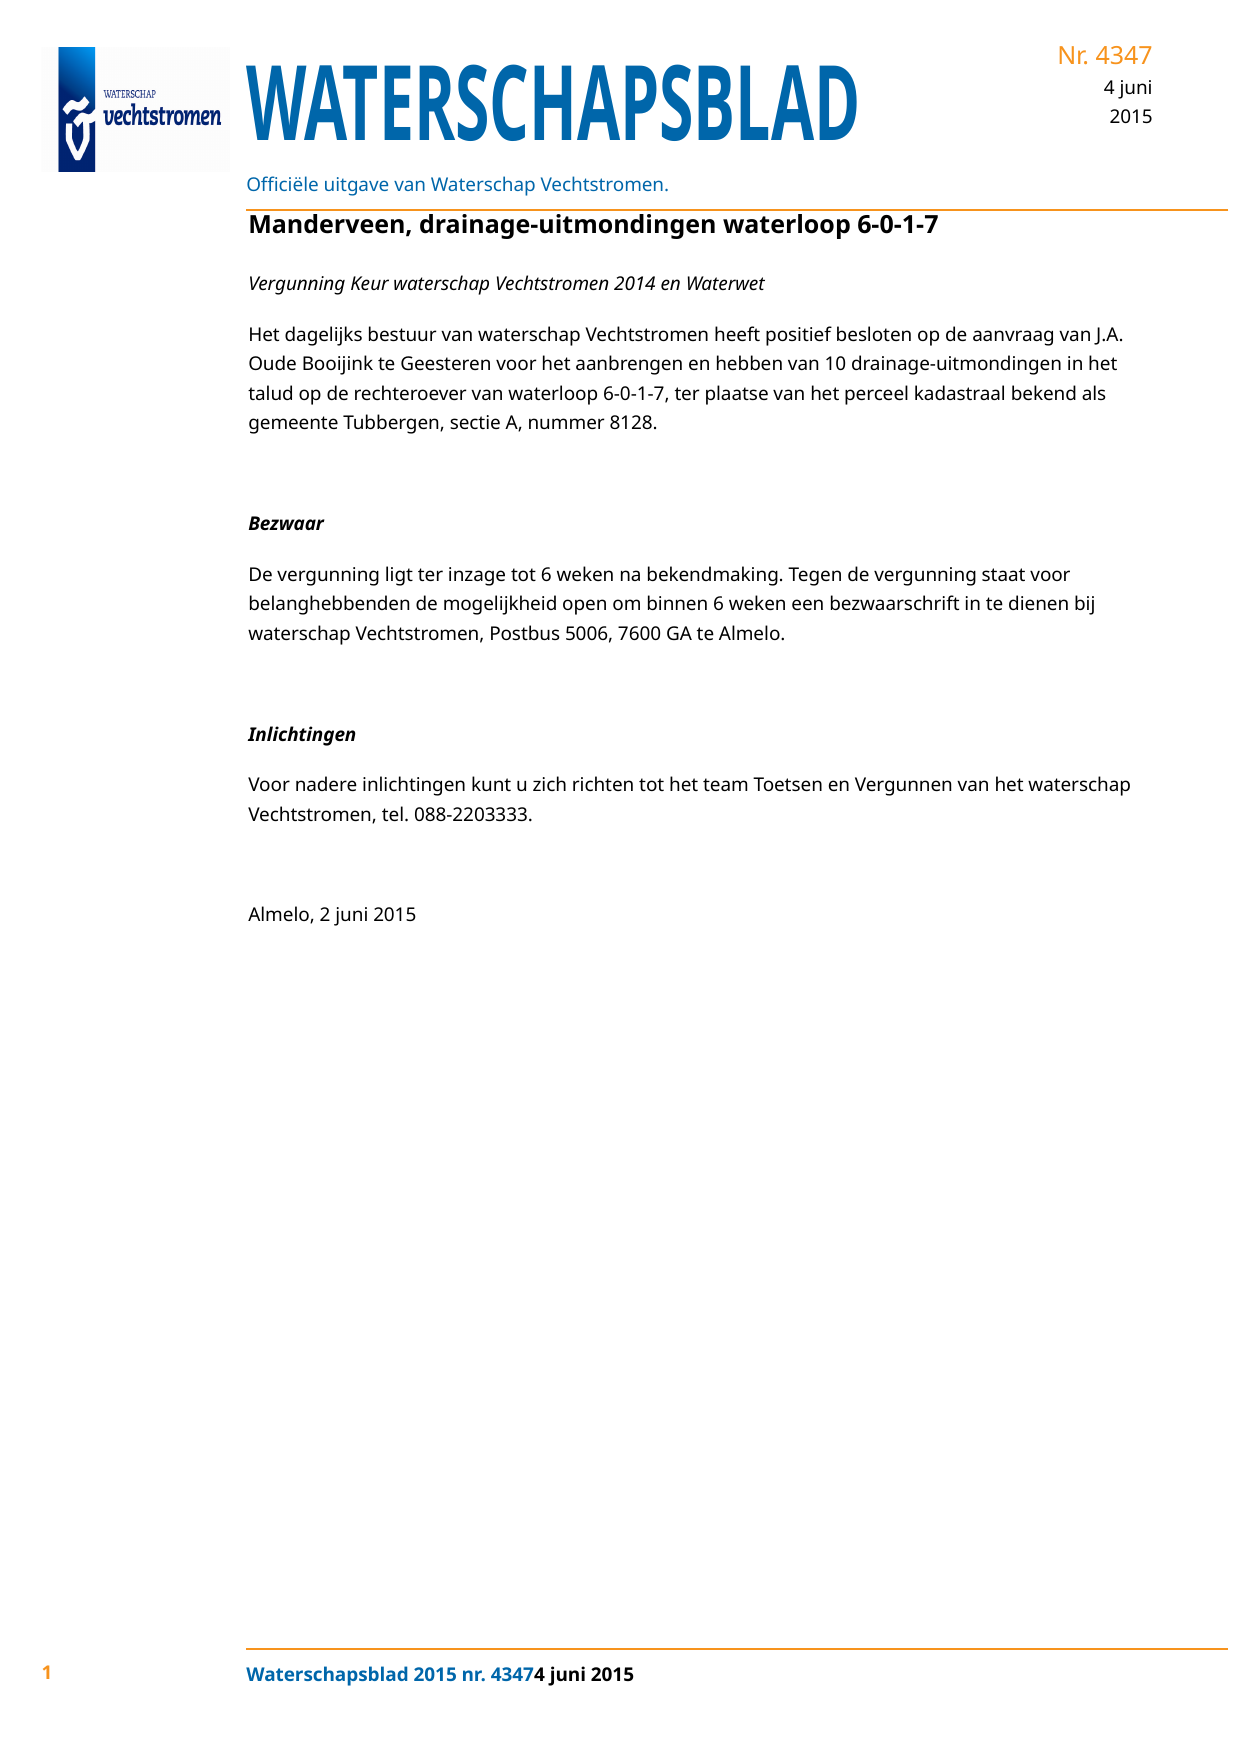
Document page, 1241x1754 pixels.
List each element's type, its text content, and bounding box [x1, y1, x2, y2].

text Almelo, 2 juni 2015 [248, 902, 1152, 927]
text Het dagelijks bestuur van waterschap Vechtstromen heeft positief besloten op de aanvraag van J.A. Oude Booijink te Geesteren voor het aanbrengen en hebben van 10 drainage-uitmondingen in het talud op de rechteroever van waterloop 6-0-1-7, ter plaatse van het perceel kadastraal bekend als gemeente Tubbergen, sectie A, nummer 8128. [248, 321, 1152, 435]
text Vergunning Keur waterschap Vechtstromen 2014 en Waterwet [248, 270, 1152, 296]
text Bezwaar [248, 510, 1152, 536]
text De vergunning ligt ter inzage tot 6 weken na bekendmaking. Tegen de vergunning staat voor belanghebbenden de mogelijkheid open om binnen 6 weken een bezwaarschrift in te dienen bij waterschap Vechtstromen, Postbus 5006, 7600 GA te Almelo. [248, 561, 1152, 646]
text Voor nadere inlichtingen kunt u zich richten tot het team Toetsen en Vergunnen van het waterschap Vechtstromen, tel. 088-2203333. [248, 771, 1152, 826]
text Manderveen, drainage-uitmondingen waterloop 6-0-1-7 [248, 211, 1152, 241]
picture [41, 47, 231, 172]
text Inlichtingen [248, 721, 1152, 746]
